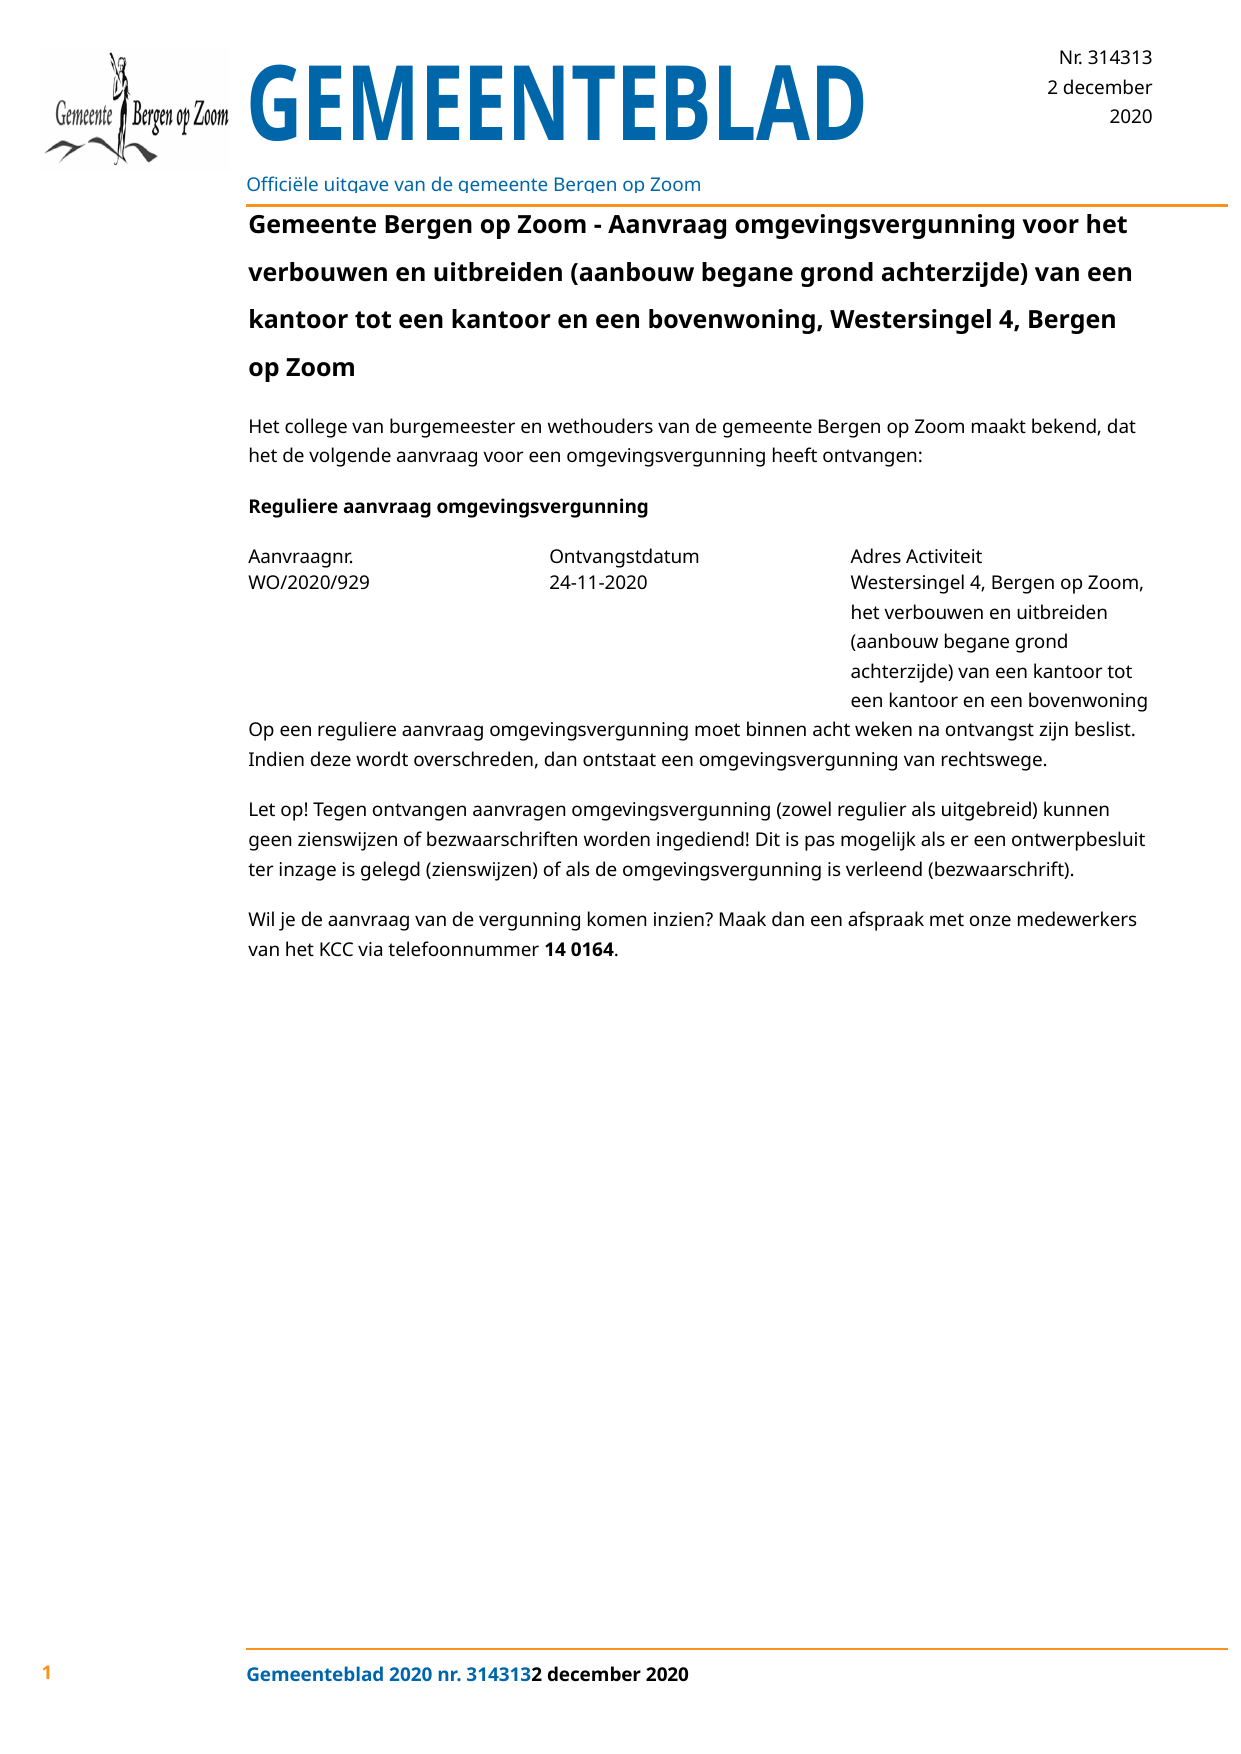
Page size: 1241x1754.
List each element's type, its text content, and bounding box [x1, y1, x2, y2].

text Op een reguliere aanvraag omgevingsvergunning moet binnen acht weken na ontvangst zijn beslist. Indien deze wordt overschreden, dan ontstaat een omgevingsvergunning van rechtswege. [248, 717, 1152, 772]
picture [41, 47, 231, 172]
table_header Ontvangstdatum [549, 544, 850, 569]
text Gemeente Bergen op Zoom - Aanvraag omgevingsvergunning voor het verbouwen en uitbreiden (aanbouw begane grond achterzijde) van een kantoor tot een kantoor en een bovenwoning, Westersingel 4, Bergen op Zoom [248, 207, 1152, 384]
table_header Adres Activiteit [850, 544, 1152, 569]
table_cell WO/2020/929 [248, 569, 549, 713]
table_cell 24-11-2020 [549, 569, 850, 713]
text Het college van burgemeester en wethouders van de gemeente Bergen op Zoom maakt bekend, dat het de volgende aanvraag voor een omgevingsvergunning heeft ontvangen: [248, 413, 1152, 468]
table_header Aanvraagnr. [248, 544, 549, 569]
table_cell Westersingel 4, Bergen op Zoom, het verbouwen en uitbreiden (aanbouw begane grond achterzijde) van een kantoor tot een kantoor en een bovenwoning [850, 569, 1152, 713]
text Let op! Tegen ontvangen aanvragen omgevingsvergunning (zowel regulier als uitgebreid) kunnen geen zienswijzen of bezwaarschriften worden ingediend! Dit is pas mogelijk als er een ontwerpbesluit ter inzage is gelegd (zienswijzen) of als de omgevingsvergunning is verleend (bezwaarschrift). [248, 797, 1152, 882]
text Wil je de aanvraag van de vergunning komen inzien? Maak dan een afspraak met onze medewerkers van het KCC via telefoonnummer 14 0164. [248, 906, 1152, 962]
text Reguliere aanvraag omgevingsvergunning [248, 493, 1152, 519]
